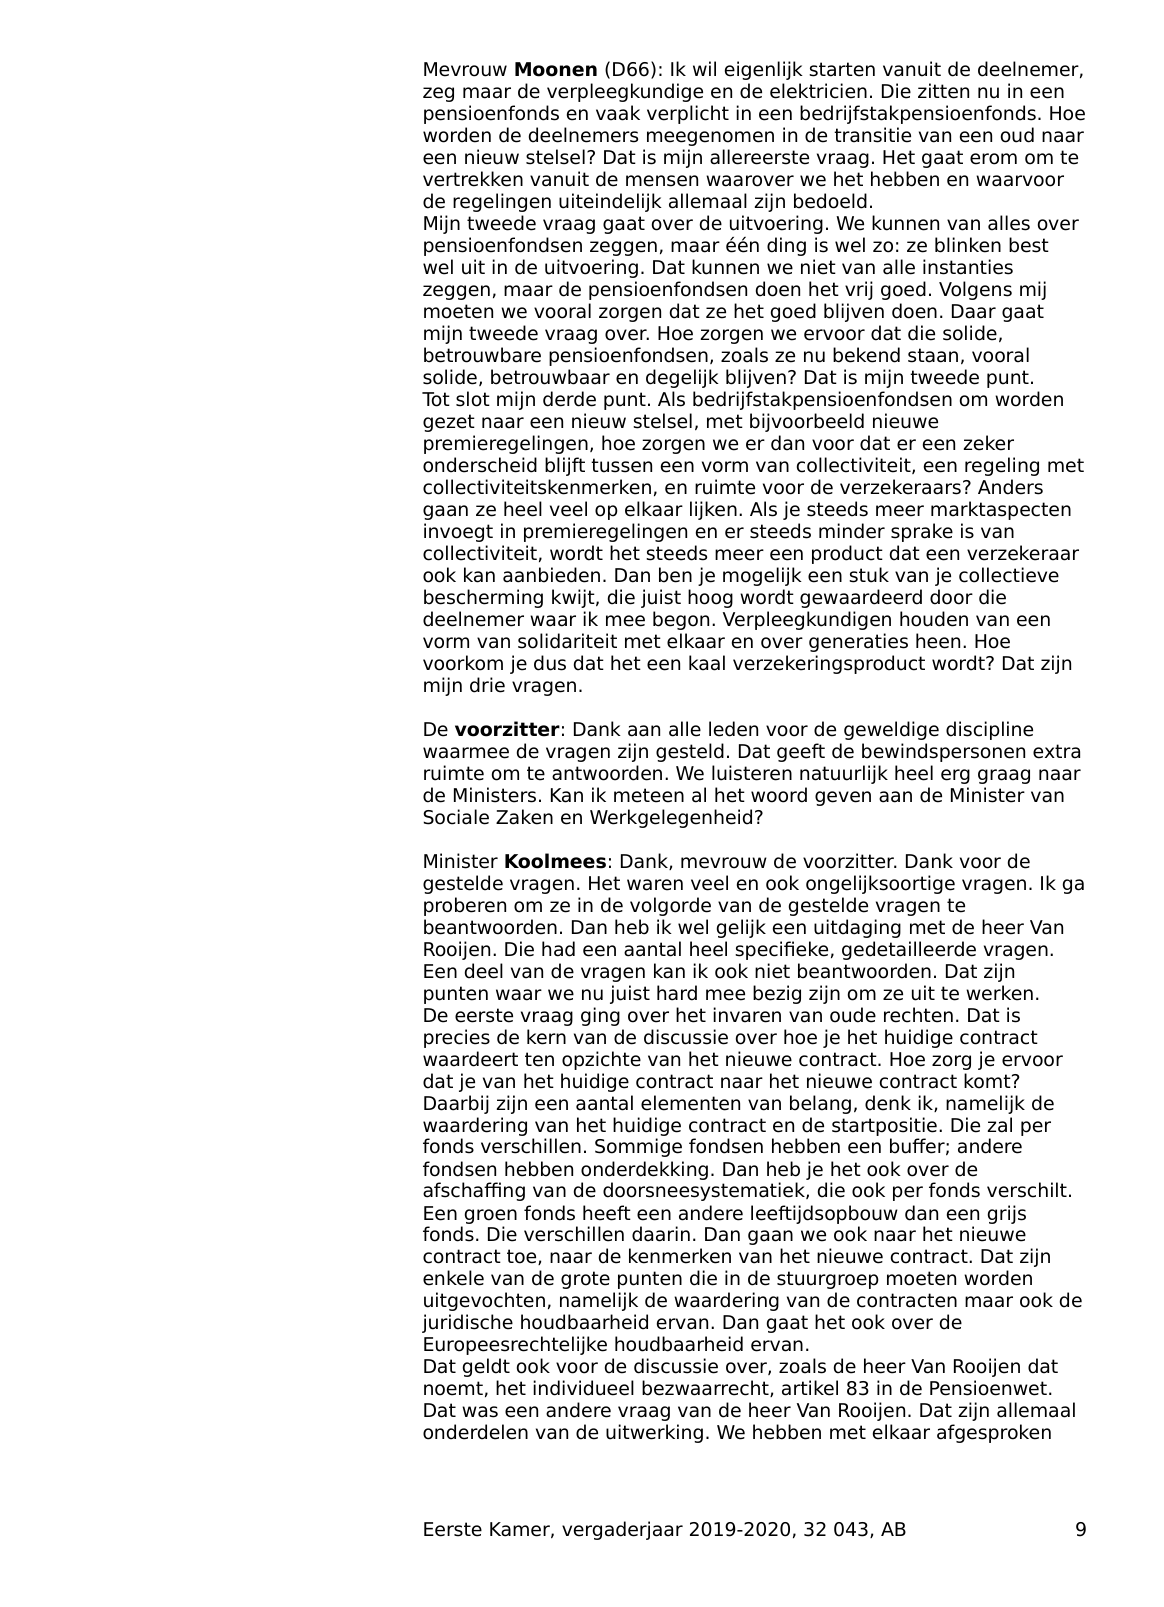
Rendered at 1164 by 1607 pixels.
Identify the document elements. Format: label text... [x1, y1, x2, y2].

text De voorzitter: Dank aan alle leden voor de geweldige discipline waarmee de vragen zijn gesteld. Dat geeft de bewindspersonen extra ruimte om te antwoorden. We luisteren natuurlijk heel erg graag naar de Ministers. Kan ik meteen al het woord geven aan de Minister van Sociale Zaken en Werkgelegenheid? [422, 719, 1087, 828]
text Tot slot mijn derde punt. Als bedrijfstakpensioenfondsen om worden gezet naar een nieuw stelsel, met bijvoorbeeld nieuwe premieregelingen, hoe zorgen we er dan voor dat er een zeker onderscheid blijft tussen een vorm van collectiviteit, een regeling met collectiviteitskenmerken, en ruimte voor de verzekeraars? Anders gaan ze heel veel op elkaar lijken. Als je steeds meer marktaspecten invoegt in premieregelingen en er steeds minder sprake is van collectiviteit, wordt het steeds meer een product dat een verzekeraar ook kan aanbieden. Dan ben je mogelijk een stuk van je collectieve bescherming kwijt, die juist hoog wordt gewaardeerd door die deelnemer waar ik mee begon. Verpleegkundigen houden van een vorm van solidariteit met elkaar en over generaties heen. Hoe voorkom je dus dat het een kaal verzekeringsproduct wordt? Dat zijn mijn drie vragen. [422, 389, 1087, 696]
text Mijn tweede vraag gaat over de uitvoering. We kunnen van alles over pensioenfondsen zeggen, maar één ding is wel zo: ze blinken best wel uit in de uitvoering. Dat kunnen we niet van alle instanties zeggen, maar de pensioenfondsen doen het vrij goed. Volgens mij moeten we vooral zorgen dat ze het goed blijven doen. Daar gaat mijn tweede vraag over. Hoe zorgen we ervoor dat die solide, betrouwbare pensioenfondsen, zoals ze nu bekend staan, vooral solide, betrouwbaar en degelijk blijven? Dat is mijn tweede punt. [422, 213, 1087, 389]
text Mevrouw Moonen (D66): Ik wil eigenlijk starten vanuit de deelnemer, zeg maar de verpleegkundige en de elektricien. Die zitten nu in een pensioenfonds en vaak verplicht in een bedrijfstakpensioenfonds. Hoe worden de deelnemers meegenomen in de transitie van een oud naar een nieuw stelsel? Dat is mijn allereerste vraag. Het gaat erom om te vertrekken vanuit de mensen waarover we het hebben en waarvoor de regelingen uiteindelijk allemaal zijn bedoeld. [422, 59, 1087, 213]
text Dat geldt ook voor de discussie over, zoals de heer Van Rooijen dat noemt, het individueel bezwaarrecht, artikel 83 in de Pensioenwet. Dat was een andere vraag van de heer Van Rooijen. Dat zijn allemaal onderdelen van de uitwerking. We hebben met elkaar afgesproken [422, 1356, 1087, 1444]
text Minister Koolmees: Dank, mevrouw de voorzitter. Dank voor de gestelde vragen. Het waren veel en ook ongelijksoortige vragen. Ik ga proberen om ze in de volgorde van de gestelde vragen te beantwoorden. Dan heb ik wel gelijk een uitdaging met de heer Van Rooijen. Die had een aantal heel specifieke, gedetailleerde vragen. Een deel van de vragen kan ik ook niet beantwoorden. Dat zijn punten waar we nu juist hard mee bezig zijn om ze uit te werken. [422, 851, 1087, 1004]
text De eerste vraag ging over het invaren van oude rechten. Dat is precies de kern van de discussie over hoe je het huidige contract waardeert ten opzichte van het nieuwe contract. Hoe zorg je ervoor dat je van het huidige contract naar het nieuwe contract komt? Daarbij zijn een aantal elementen van belang, denk ik, namelijk de waardering van het huidige contract en de startpositie. Die zal per fonds verschillen. Sommige fondsen hebben een buffer; andere fondsen hebben onderdekking. Dan heb je het ook over de afschaffing van de doorsneesystematiek, die ook per fonds verschilt. Een groen fonds heeft een andere leeftijdsopbouw dan een grijs fonds. Die verschillen daarin. Dan gaan we ook naar het nieuwe contract toe, naar de kenmerken van het nieuwe contract. Dat zijn enkele van de grote punten die in de stuurgroep moeten worden uitgevochten, namelijk de waardering van de contracten maar ook de juridische houdbaarheid ervan. Dan gaat het ook over de Europeesrechtelijke houdbaarheid ervan. [422, 1004, 1087, 1356]
